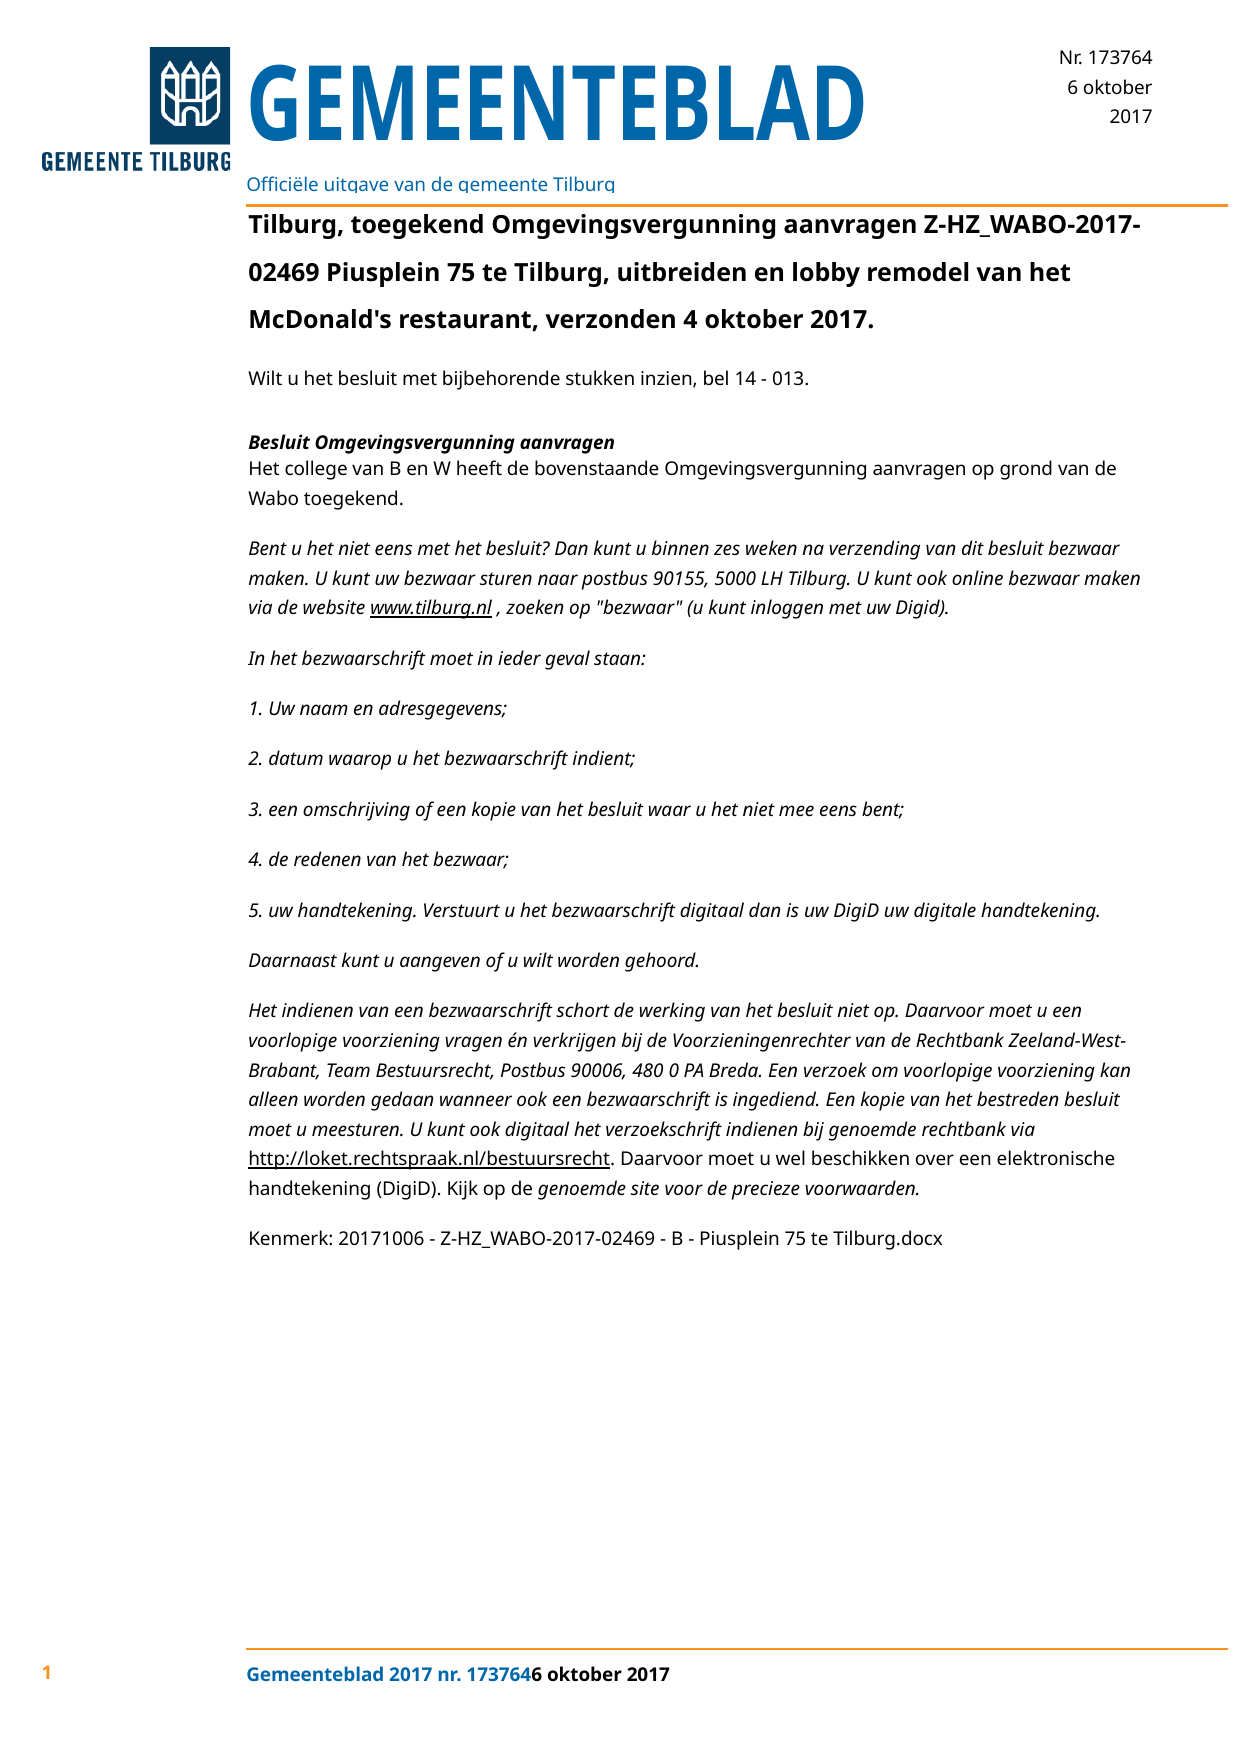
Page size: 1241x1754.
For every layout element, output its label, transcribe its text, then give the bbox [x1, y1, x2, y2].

text Het indienen van een bezwaarschrift schort de werking van het besluit niet op. Daarvoor moet u een voorlopige voorziening vragen én verkrijgen bij de Voorzieningenrechter van de Rechtbank Zeeland-West-Brabant, Team Bestuursrecht, Postbus 90006, 480 0 PA Breda. Een verzoek om voorlopige voorziening kan alleen worden gedaan wanneer ook een bezwaarschrift is ingediend. Een kopie van het bestreden besluit moet u meesturen. U kunt ook digitaal het verzoekschrift indienen bij genoemde rechtbank via http://loket.rechtspraak.nl/bestuursrecht. Daarvoor moet u wel beschikken over een elektronische handtekening (DigiD). Kijk op de genoemde site voor de precieze voorwaarden. [248, 998, 1152, 1201]
text 5. uw handtekening. Verstuurt u het bezwaarschrift digitaal dan is uw DigiD uw digitale handtekening. [248, 897, 1152, 923]
text Bent u het niet eens met het besluit? Dan kunt u binnen zes weken na verzending van dit besluit bezwaar maken. U kunt uw bezwaar sturen naar postbus 90155, 5000 LH Tilburg. U kunt ook online bezwaar maken via de website www.tilburg.nl , zoeken op "bezwaar" (u kunt inloggen met uw Digid). [248, 535, 1152, 620]
text Tilburg, toegekend Omgevingsvergunning aanvragen Z-HZ_WABO-2017-02469 Piusplein 75 te Tilburg, uitbreiden en lobby remodel van het McDonald's restaurant, verzonden 4 oktober 2017. [248, 207, 1152, 336]
text Het college van B en W heeft de bovenstaande Omgevingsvergunning aanvragen op grond van de Wabo toegekend. [248, 455, 1152, 511]
text Kenmerk: 20171006 - Z-HZ_WABO-2017-02469 - B - Piusplein 75 te Tilburg.docx [248, 1226, 1152, 1251]
text 3. een omschrijving of een kopie van het besluit waar u het niet mee eens bent; [248, 796, 1152, 822]
text 2. datum waarop u het bezwaarschrift indient; [248, 746, 1152, 771]
text In het bezwaarschrift moet in ieder geval staan: [248, 645, 1152, 671]
text Besluit Omgevingsvergunning aanvragen [248, 429, 1152, 455]
text Daarnaast kunt u aangeven of u wilt worden gehoord. [248, 947, 1152, 973]
text 4. de redenen van het bezwaar; [248, 846, 1152, 872]
text Wilt u het besluit met bijbehorende stukken inzien, bel 14 - 013. [248, 366, 1152, 391]
picture [41, 47, 231, 172]
text 1. Uw naam en adresgegevens; [248, 695, 1152, 721]
